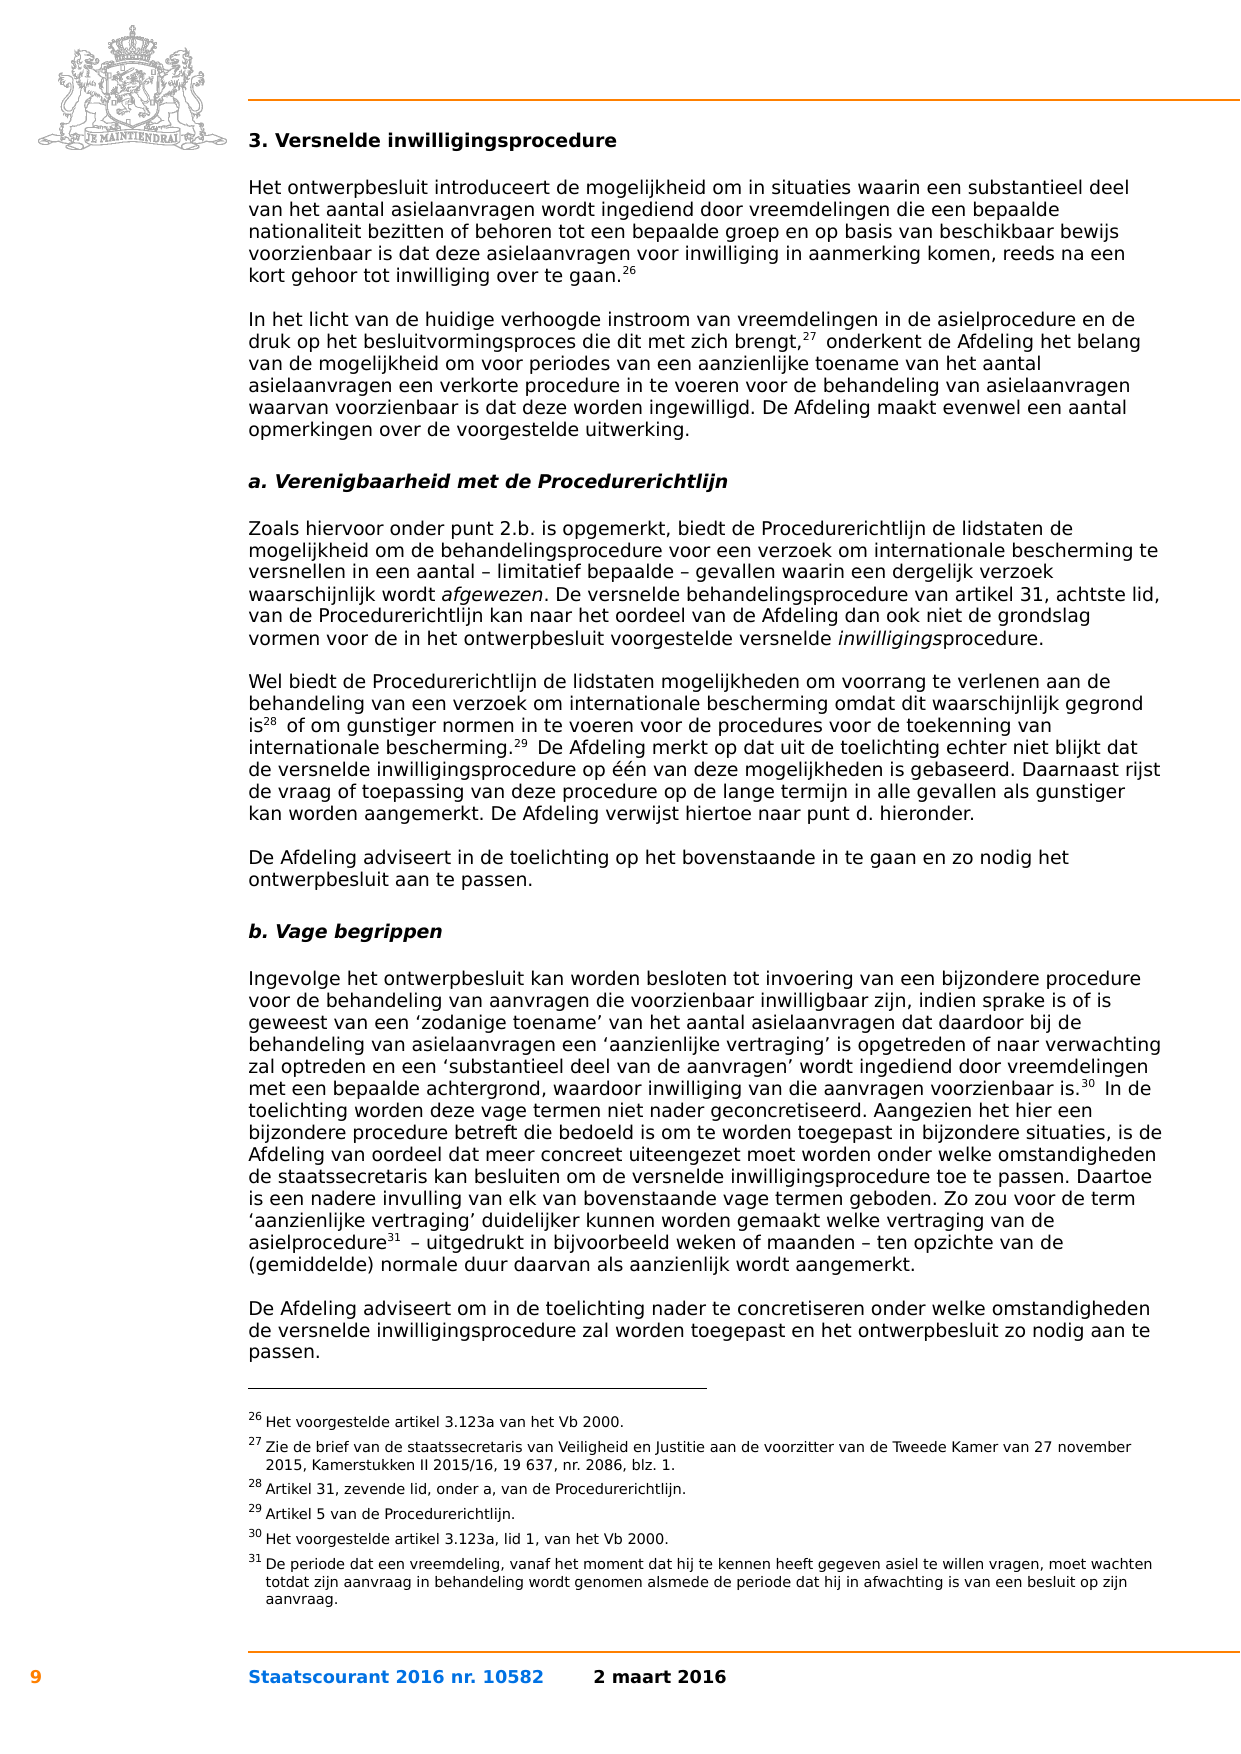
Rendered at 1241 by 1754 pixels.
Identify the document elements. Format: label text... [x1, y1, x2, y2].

text Wel biedt de Procedurerichtlijn de lidstaten mogelijkheden om voorrang te verlenen aan de behandeling van een verzoek om internationale bescherming omdat dit waarschijnlijk gegrond is of om gunstiger normen in te voeren voor de procedures voor de toekenning van internationale bescherming. De Afdeling merkt op dat uit de toelichting echter niet blijkt dat de versnelde inwilligingsprocedure op één van deze mogelijkheden is gebaseerd. Daarnaast rijst de vraag of toepassing van deze procedure op de lange termijn in alle gevallen als gunstiger kan worden aangemerkt. De Afdeling verwijst hiertoe naar punt d. hieronder. [248, 671, 1163, 825]
text De Afdeling adviseert om in de toelichting nader te concretiseren onder welke omstandigheden de versnelde inwilligingsprocedure zal worden toegepast en het ontwerpbesluit zo nodig aan te passen. [248, 1297, 1163, 1363]
picture [38, 25, 227, 150]
subtitle b. Vage begrippen [248, 921, 1163, 943]
text De Afdeling adviseert in de toelichting op het bovenstaande in te gaan en zo nodig het ontwerpbesluit aan te passen. [248, 847, 1163, 891]
subtitle a. Verenigbaarheid met de Procedurerichtlijn [248, 471, 1163, 492]
text In het licht van de huidige verhoogde instroom van vreemdelingen in de asielprocedure en de druk op het besluitvormingsproces die dit met zich brengt, onderkent de Afdeling het belang van de mogelijkheid om voor periodes van een aanzienlijke toename van het aantal asielaanvragen een verkorte procedure in te voeren voor de behandeling van asielaanvragen waarvan voorzienbaar is dat deze worden ingewilligd. De Afdeling maakt evenwel een aantal opmerkingen over de voorgestelde uitwerking. [248, 309, 1163, 441]
text Ingevolge het ontwerpbesluit kan worden besloten tot invoering van een bijzondere procedure voor de behandeling van aanvragen die voorzienbaar inwilligbaar zijn, indien sprake is of is geweest van een ‘zodanige toename’ van het aantal asielaanvragen dat daardoor bij de behandeling van asielaanvragen een ‘aanzienlijke vertraging’ is opgetreden of naar verwachting zal optreden en een ‘substantieel deel van de aanvragen’ wordt ingediend door vreemdelingen met een bepaalde achtergrond, waardoor inwilliging van die aanvragen voorzienbaar is. In de toelichting worden deze vage termen niet nader geconcretiseerd. Aangezien het hier een bijzondere procedure betreft die bedoeld is om te worden toegepast in bijzondere situaties, is de Afdeling van oordeel dat meer concreet uiteengezet moet worden onder welke omstandigheden de staatssecretaris kan besluiten om de versnelde inwilligingsprocedure toe te passen. Daartoe is een nadere invulling van elk van bovenstaande vage termen geboden. Zo zou voor de term ‘aanzienlijke vertraging’ duidelijker kunnen worden gemaakt welke vertraging van de asielprocedure – uitgedrukt in bijvoorbeeld weken of maanden – ten opzichte van de (gemiddelde) normale duur daarvan als aanzienlijk wordt aangemerkt. [248, 968, 1163, 1276]
text Zoals hiervoor onder punt 2.b. is opgemerkt, biedt de Procedurerichtlijn de lidstaten de mogelijkheid om de behandelingsprocedure voor een verzoek om internationale bescherming te versnellen in een aantal – limitatief bepaalde – gevallen waarin een dergelijk verzoek waarschijnlijk wordt afgewezen. De versnelde behandelingsprocedure van artikel 31, achtste lid, van de Procedurerichtlijn kan naar het oordeel van de Afdeling dan ook niet de grondslag vormen voor de in het ontwerpbesluit voorgestelde versnelde inwilligingsprocedure. [248, 517, 1163, 649]
text De periode dat een vreemdeling, vanaf het moment dat hij te kennen heeft gegeven asiel te willen vragen, moet wachten totdat zijn aanvraag in behandeling wordt genomen alsmede de periode dat hij in afwachting is van een besluit op zijn aanvraag. [248, 1552, 1163, 1608]
subtitle 3. Versnelde inwilligingsprocedure [248, 130, 1163, 152]
text Artikel 31, zevende lid, onder a, van de Procedurerichtlijn. [248, 1477, 1163, 1499]
text Artikel 5 van de Procedurerichtlijn. [248, 1502, 1163, 1524]
text Het voorgestelde artikel 3.123a van het Vb 2000. [248, 1410, 1163, 1432]
text Het ontwerpbesluit introduceert de mogelijkheid om in situaties waarin een substantieel deel van het aantal asielaanvragen wordt ingediend door vreemdelingen die een bepaalde nationaliteit bezitten of behoren tot een bepaalde groep en op basis van beschikbaar bewijs voorzienbaar is dat deze asielaanvragen voor inwilliging in aanmerking komen, reeds na een kort gehoor tot inwilliging over te gaan. [248, 177, 1163, 287]
text Zie de brief van de staatssecretaris van Veiligheid en Justitie aan de voorzitter van de Tweede Kamer van 27 november 2015, Kamerstukken II 2015/16, 19 637, nr. 2086, blz. 1. [248, 1435, 1163, 1474]
text Het voorgestelde artikel 3.123a, lid 1, van het Vb 2000. [248, 1527, 1163, 1549]
